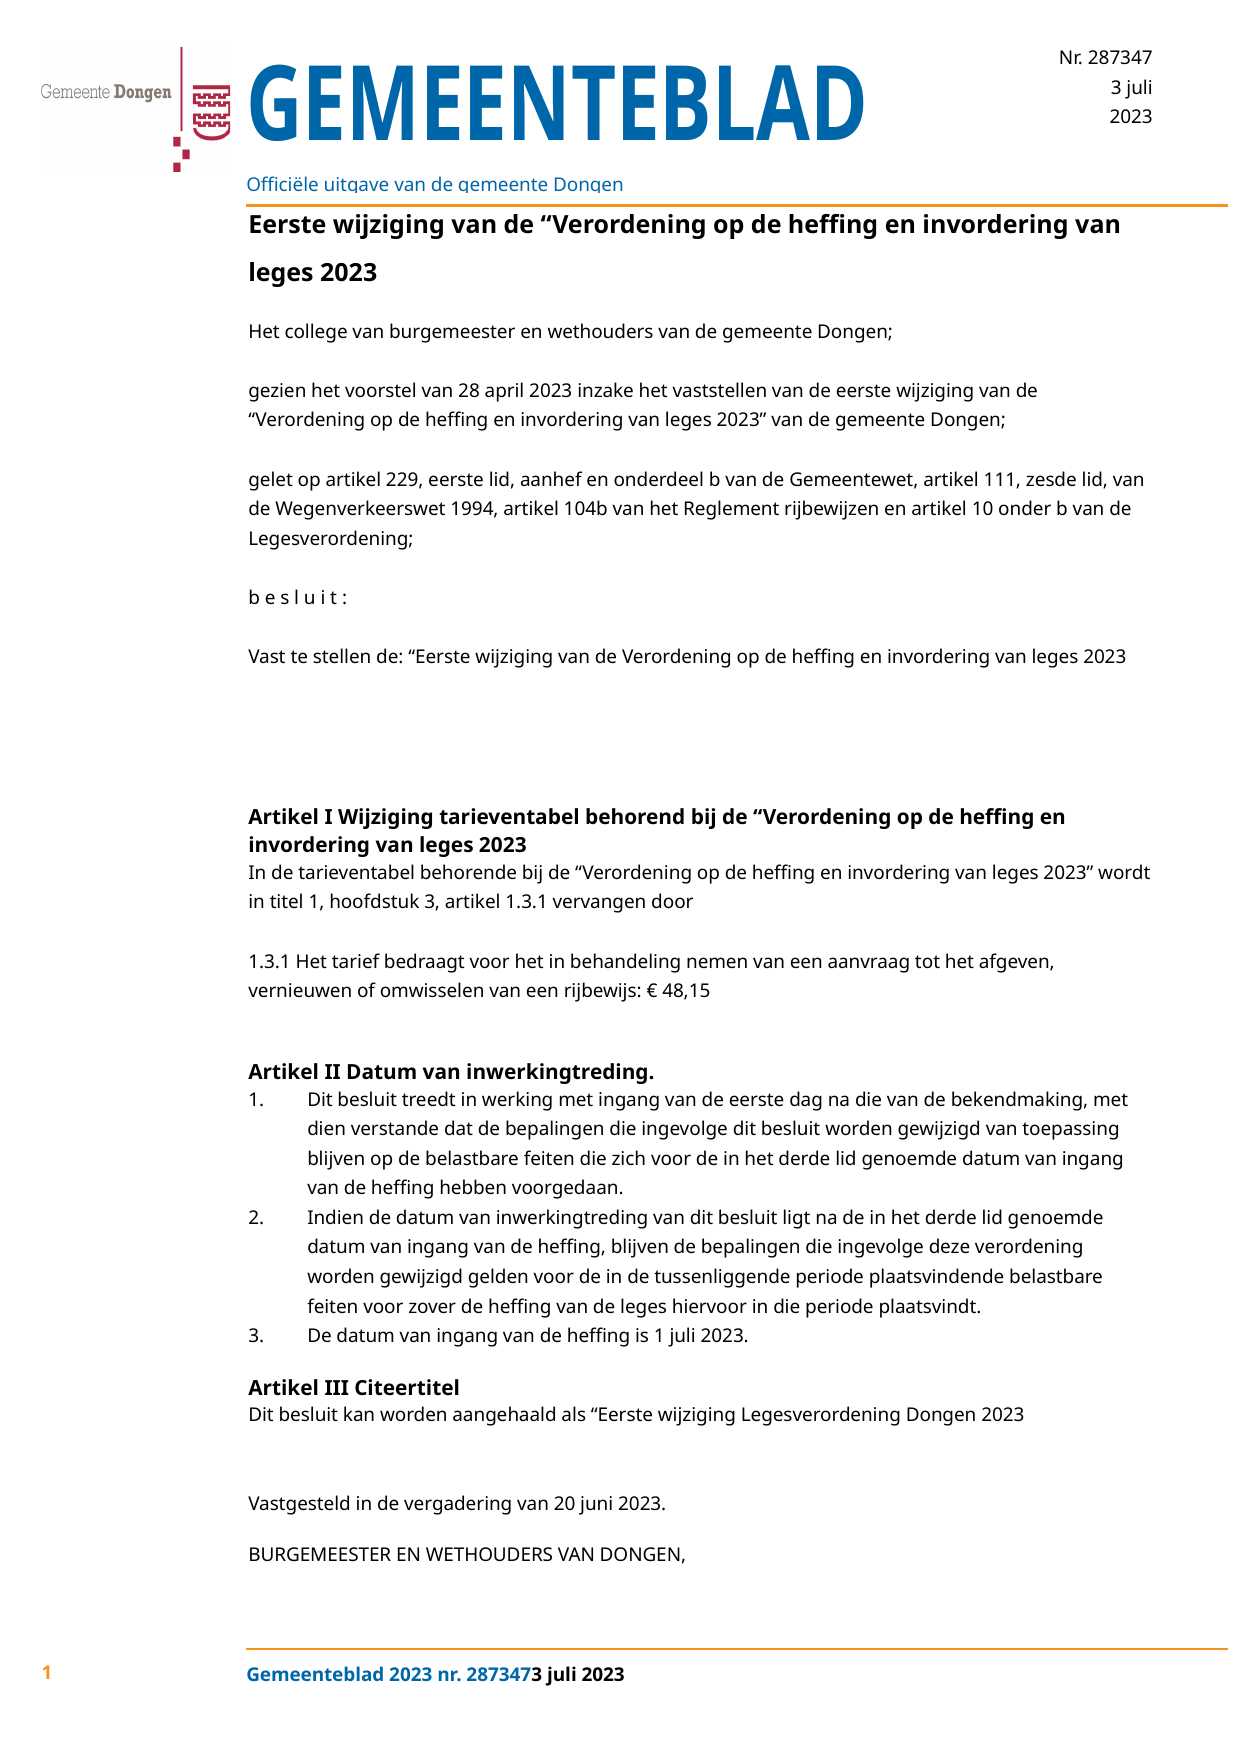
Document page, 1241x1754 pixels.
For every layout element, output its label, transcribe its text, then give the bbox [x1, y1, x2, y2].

text Artikel I Wijziging tarieventabel behorend bij de “Verordening op de heffing en invordering van leges 2023 [248, 802, 1152, 859]
text Dit besluit kan worden aangehaald als “Eerste wijziging Legesverordening Dongen 2023 [248, 1401, 1152, 1427]
text gelet op artikel 229, eerste lid, aanhef en onderdeel b van de Gemeentewet, artikel 111, zesde lid, van de Wegenverkeerswet 1994, artikel 104b van het Reglement rijbewijzen en artikel 10 onder b van de Legesverordening; [248, 466, 1152, 551]
text Vast te stellen de: “Eerste wijziging van de Verordening op de heffing en invordering van leges 2023 [248, 643, 1152, 669]
list De datum van ingang van de heffing is 1 juli 2023. [248, 1322, 1152, 1348]
list Indien de datum van inwerkingtreding van dit besluit ligt na de in het derde lid genoemde datum van ingang van de heffing, blijven de bepalingen die ingevolge deze verordening worden gewijzigd gelden voor de in de tussenliggende periode plaatsvindende belastbare feiten voor zover de heffing van de leges hiervoor in die periode plaatsvindt. [248, 1204, 1152, 1319]
text Artikel II Datum van inwerkingtreding. [248, 1057, 1152, 1086]
picture [41, 47, 231, 172]
text Het college van burgemeester en wethouders van de gemeente Dongen; [248, 318, 1152, 344]
text In de tarieventabel behorende bij de “Verordening op de heffing en invordering van leges 2023” wordt in titel 1, hoofdstuk 3, artikel 1.3.1 vervangen door [248, 859, 1152, 914]
text Eerste wijziging van de “Verordening op de heffing en invordering van leges 2023 [248, 207, 1152, 288]
text Vastgesteld in de vergadering van 20 juni 2023. [248, 1490, 1152, 1516]
list Dit besluit treedt in werking met ingang van de eerste dag na die van de bekendmaking, met dien verstande dat de bepalingen die ingevolge dit besluit worden gewijzigd van toepassing blijven op de belastbare feiten die zich voor de in het derde lid genoemde datum van ingang van de heffing hebben voorgedaan. [248, 1086, 1152, 1200]
text BURGEMEESTER EN WETHOUDERS VAN DONGEN, [248, 1542, 1152, 1567]
text gezien het voorstel van 28 april 2023 inzake het vaststellen van de eerste wijziging van de “Verordening op de heffing en invordering van leges 2023” van de gemeente Dongen; [248, 377, 1152, 432]
text 1.3.1 Het tarief bedraagt voor het in behandeling nemen van een aanvraag tot het afgeven, vernieuwen of omwisselen van een rijbewijs: € 48,15 [248, 948, 1152, 1003]
text Artikel III Citeertitel [248, 1373, 1152, 1401]
text b e s l u i t : [248, 584, 1152, 610]
